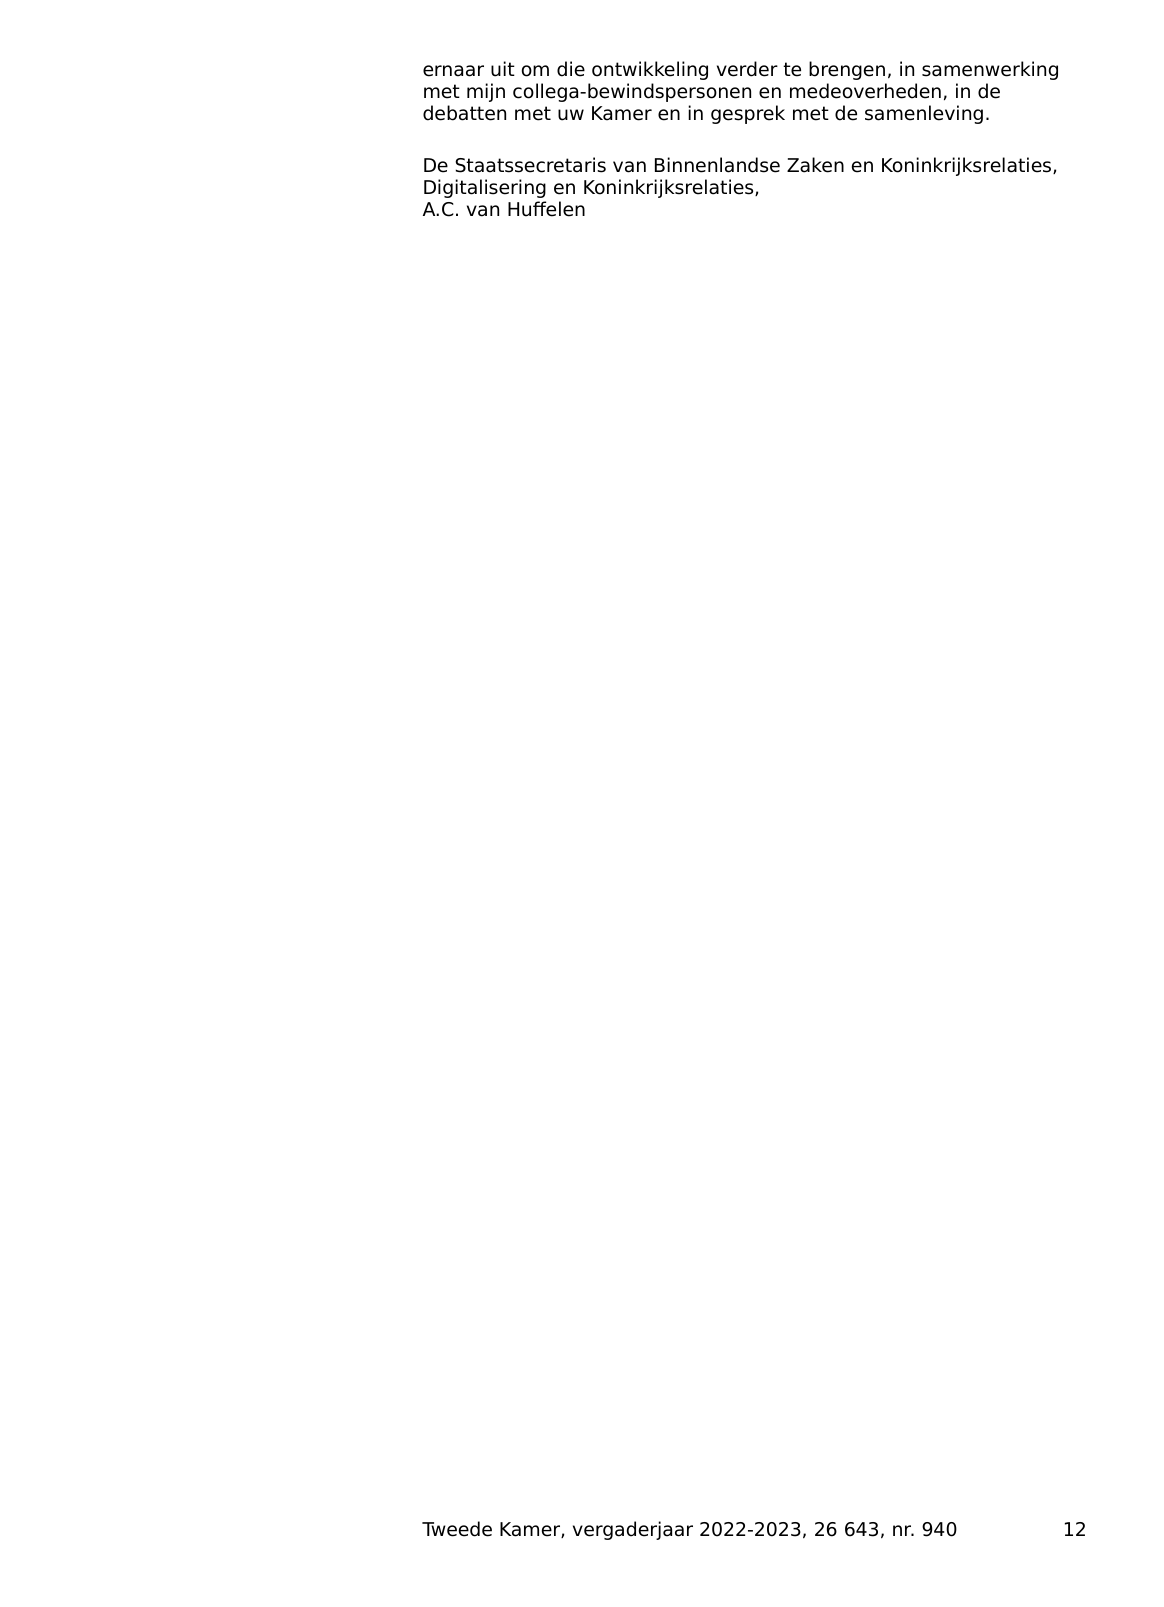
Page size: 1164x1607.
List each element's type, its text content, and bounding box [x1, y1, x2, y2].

text ernaar uit om die ontwikkeling verder te brengen, in samenwerking met mijn collega-bewindspersonen en medeoverheden, in de debatten met uw Kamer en in gesprek met de samenleving. [422, 59, 1087, 125]
text De Staatssecretaris van Binnenlandse Zaken en Koninkrijksrelaties, Digitalisering en Koninkrijksrelaties, A.C. van Huffelen [422, 155, 1087, 221]
